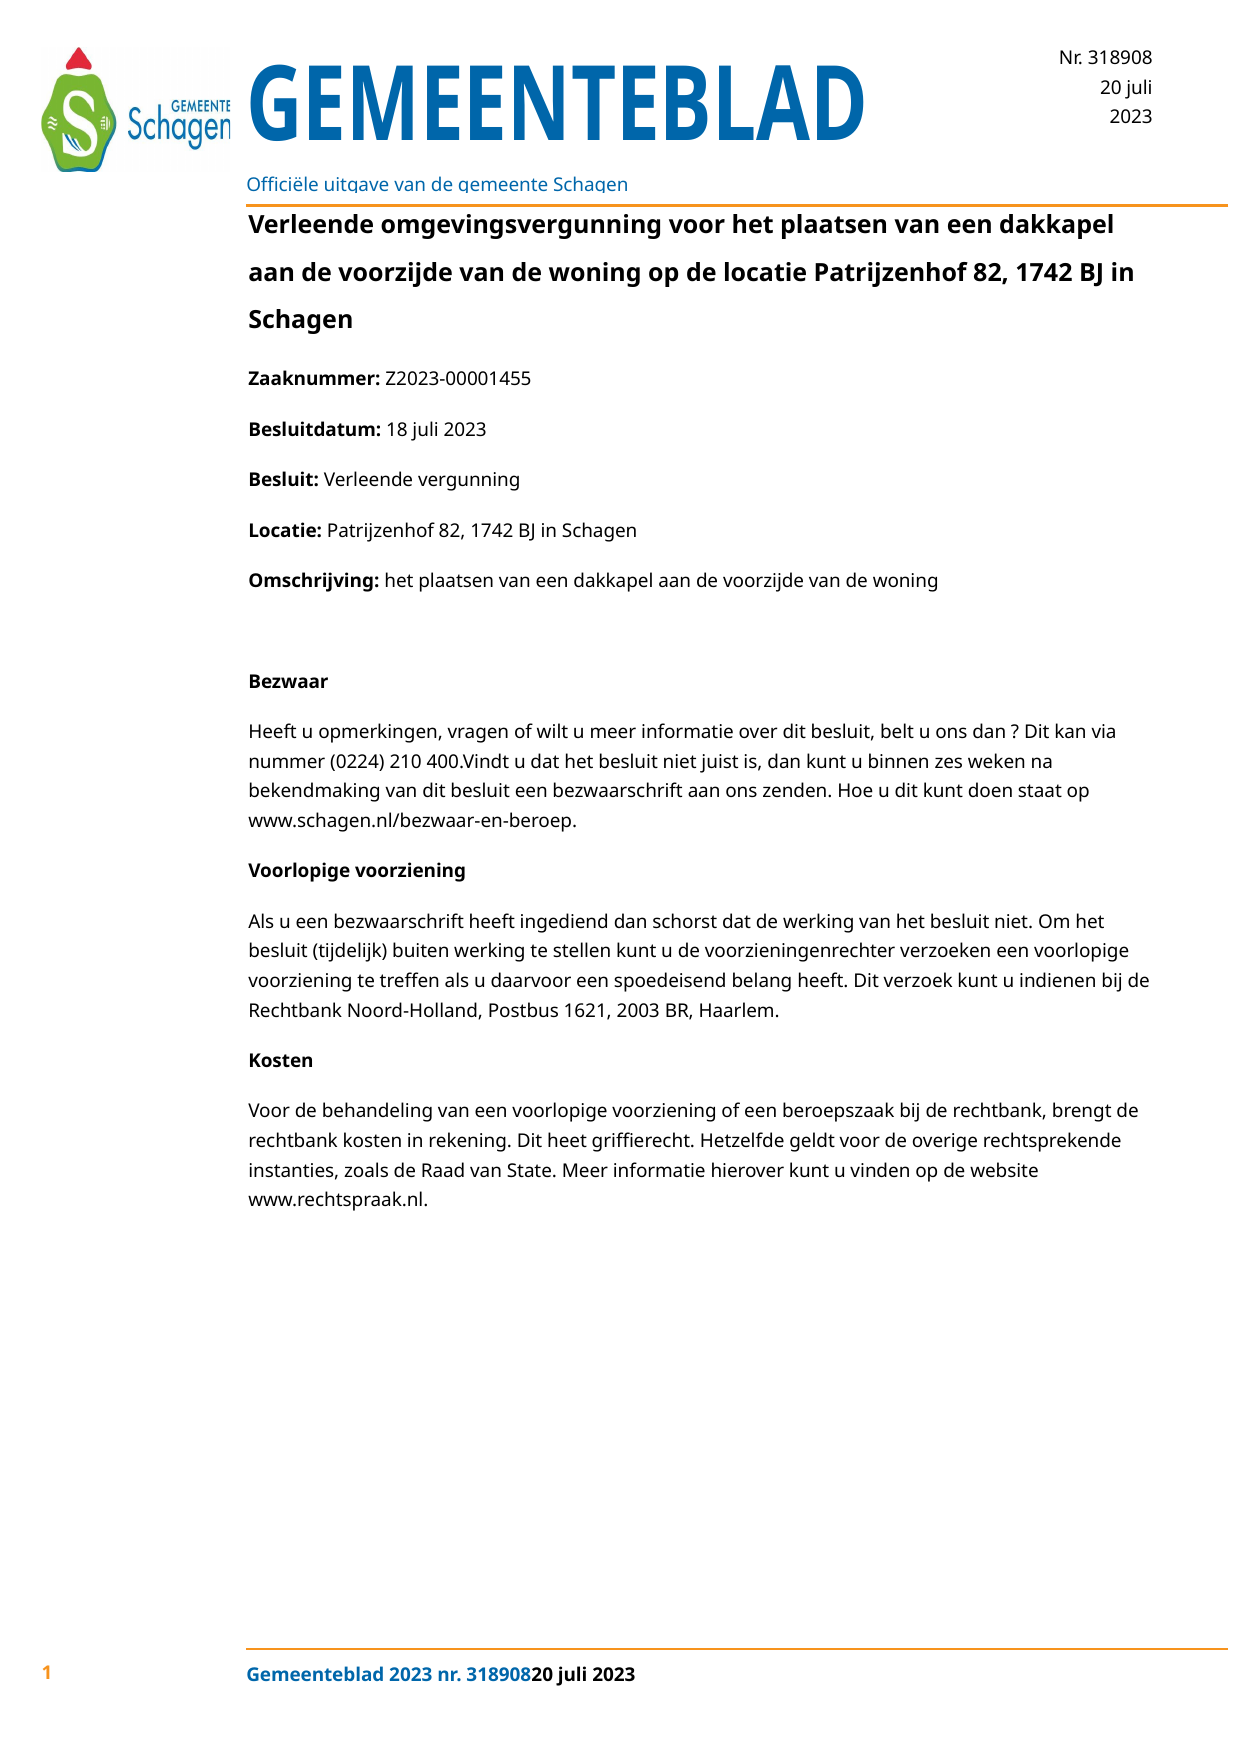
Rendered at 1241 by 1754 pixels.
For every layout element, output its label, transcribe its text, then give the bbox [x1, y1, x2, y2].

text Bezwaar [248, 668, 1152, 694]
text Voor de behandeling van een voorlopige voorziening of een beroepszaak bij de rechtbank, brengt de rechtbank kosten in rekening. Dit heet griffierecht. Hetzelfde geldt voor de overige rechtsprekende instanties, zoals de Raad van State. Meer informatie hierover kunt u vinden op de website www.rechtspraak.nl. [248, 1098, 1152, 1212]
text Omschrijving: het plaatsen van een dakkapel aan de voorzijde van de woning [248, 567, 1152, 593]
text Voorlopige voorziening [248, 858, 1152, 883]
text Kosten [248, 1047, 1152, 1073]
picture [41, 47, 231, 172]
text Zaaknummer: Z2023-00001455 [248, 366, 1152, 391]
text Besluitdatum: 18 juli 2023 [248, 416, 1152, 442]
text Besluit: Verleende vergunning [248, 466, 1152, 492]
text Heeft u opmerkingen, vragen of wilt u meer informatie over dit besluit, belt u ons dan ? Dit kan via nummer (0224) 210 400.Vindt u dat het besluit niet juist is, dan kunt u binnen zes weken na bekendmaking van dit besluit een bezwaarschrift aan ons zenden. Hoe u dit kunt doen staat op www.schagen.nl/bezwaar-en-beroep. [248, 718, 1152, 833]
text Verleende omgevingsvergunning voor het plaatsen van een dakkapel aan de voorzijde van de woning op de locatie Patrijzenhof 82, 1742 BJ in Schagen [248, 207, 1152, 336]
text Als u een bezwaarschrift heeft ingediend dan schorst dat de werking van het besluit niet. Om het besluit (tijdelijk) buiten werking te stellen kunt u de voorzieningenrechter verzoeken een voorlopige voorziening te treffen als u daarvoor een spoedeisend belang heeft. Dit verzoek kunt u indienen bij de Rechtbank Noord-Holland, Postbus 1621, 2003 BR, Haarlem. [248, 908, 1152, 1022]
text Locatie: Patrijzenhof 82, 1742 BJ in Schagen [248, 517, 1152, 542]
